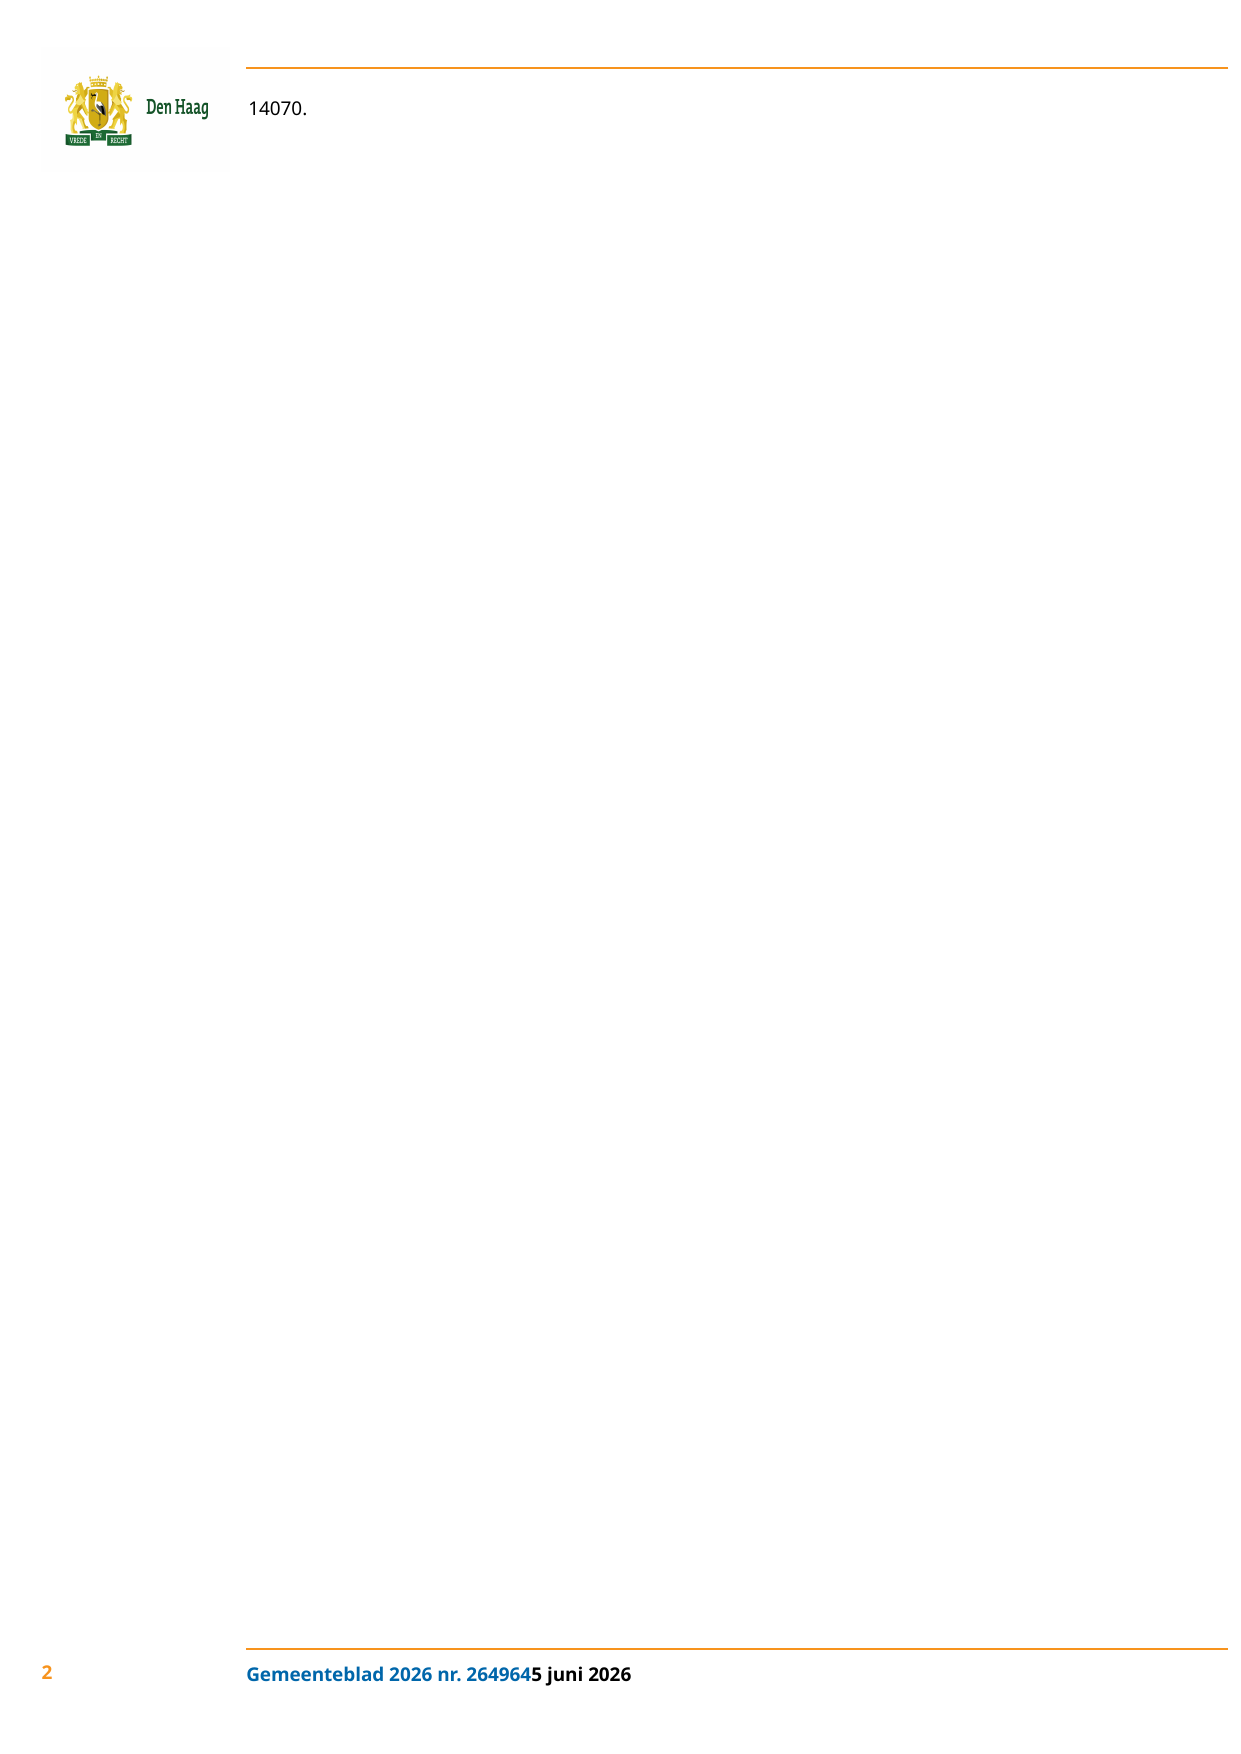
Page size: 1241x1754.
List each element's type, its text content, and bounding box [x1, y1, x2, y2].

picture [41, 47, 231, 172]
text 14070. [248, 95, 1152, 121]
